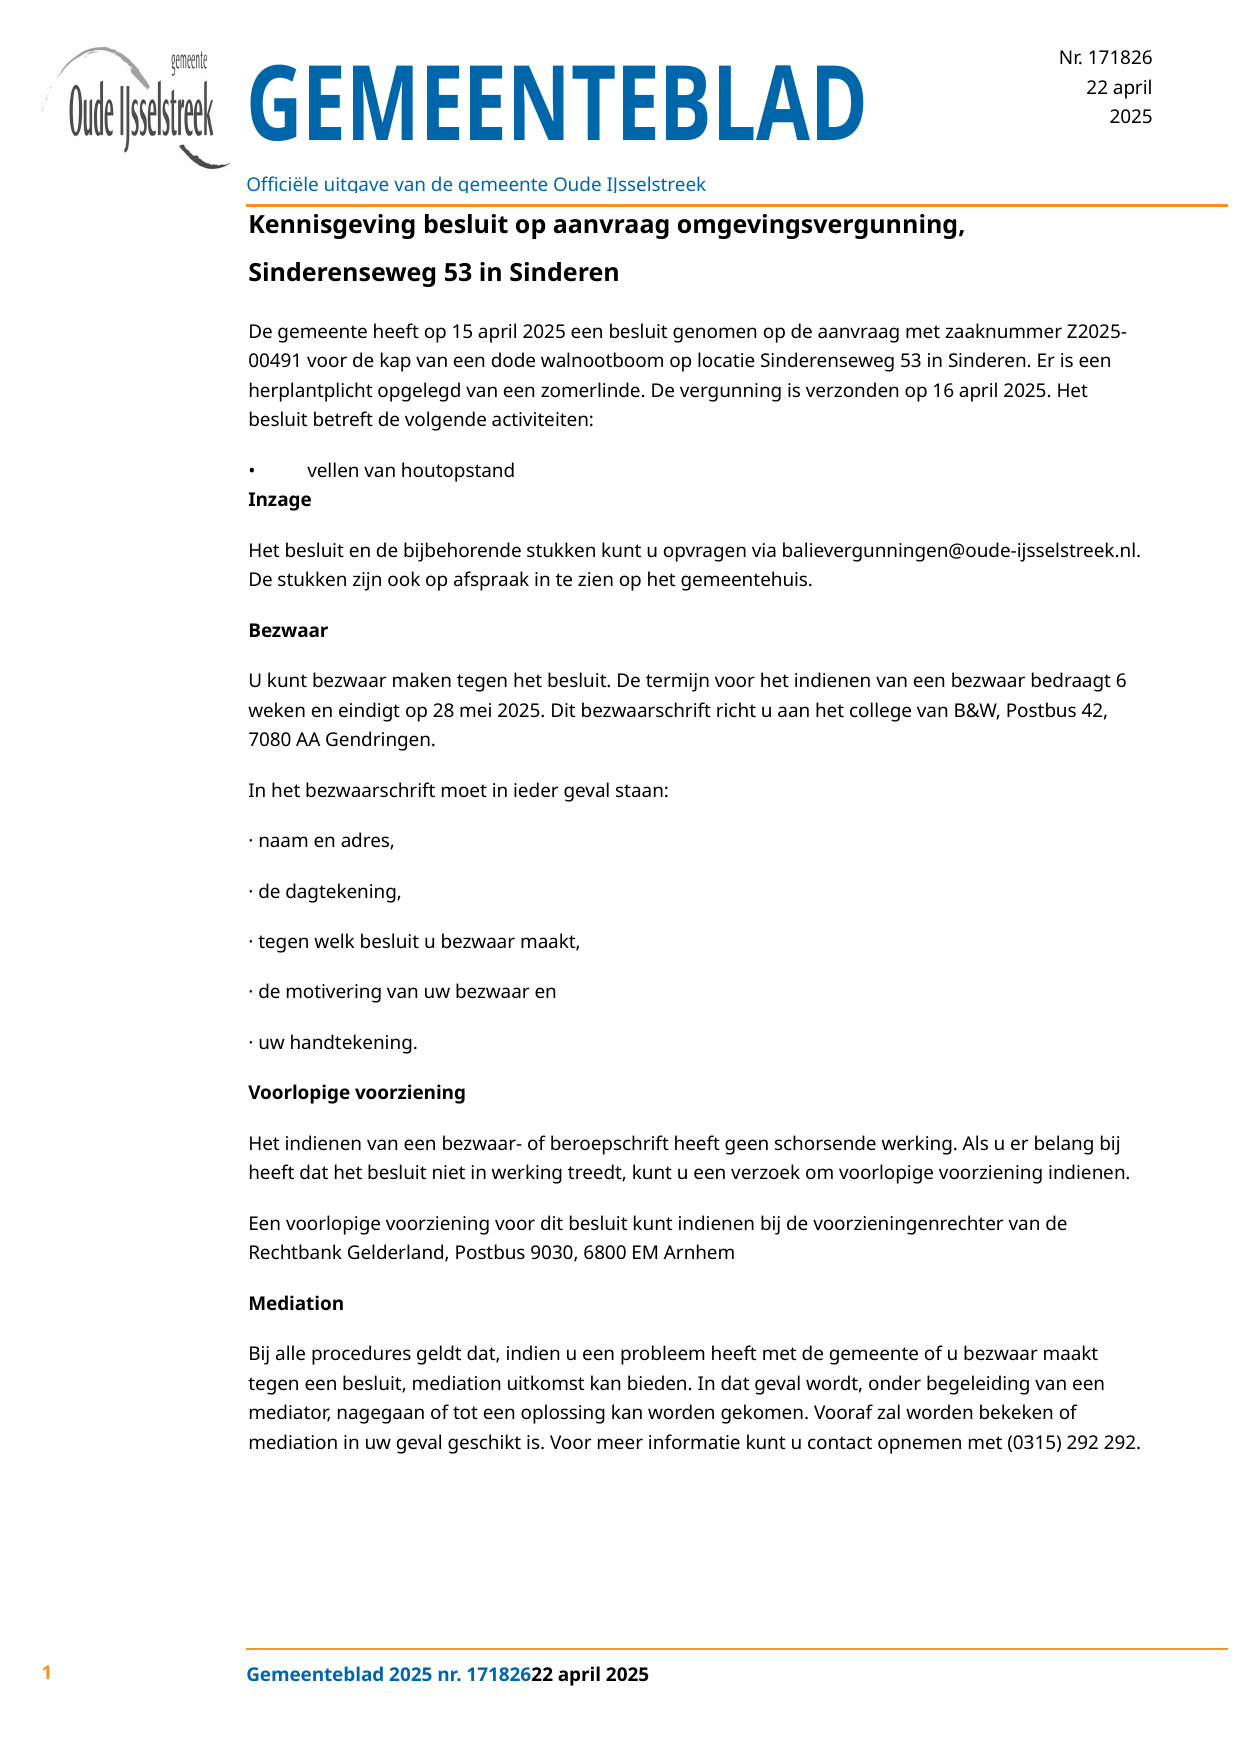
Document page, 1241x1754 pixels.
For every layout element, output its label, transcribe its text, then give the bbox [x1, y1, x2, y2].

text Bij alle procedures geldt dat, indien u een probleem heeft met de gemeente of u bezwaar maakt tegen een besluit, mediation uitkomst kan bieden. In dat geval wordt, onder begeleiding van een mediator, nagegaan of tot een oplossing kan worden gekomen. Vooraf zal worden bekeken of mediation in uw geval geschikt is. Voor meer informatie kunt u contact opnemen met (0315) 292 292. [248, 1340, 1152, 1455]
text Een voorlopige voorziening voor dit besluit kunt indienen bij de voorzieningenrechter van de Rechtbank Gelderland, Postbus 9030, 6800 EM Arnhem [248, 1210, 1152, 1265]
text U kunt bezwaar maken tegen het besluit. De termijn voor het indienen van een bezwaar bedraagt 6 weken en eindigt op 28 mei 2025. Dit bezwaarschrift richt u aan het college van B&W, Postbus 42, 7080 AA Gendringen. [248, 667, 1152, 752]
text Het besluit en de bijbehorende stukken kunt u opvragen via balievergunningen@oude-ijsselstreek.nl. De stukken zijn ook op afspraak in te zien op het gemeentehuis. [248, 537, 1152, 592]
text Het indienen van een bezwaar- of beroepschrift heeft geen schorsende werking. Als u er belang bij heeft dat het besluit niet in werking treedt, kunt u een verzoek om voorlopige voorziening indienen. [248, 1130, 1152, 1185]
text In het bezwaarschrift moet in ieder geval staan: [248, 777, 1152, 803]
text Inzage [248, 487, 1152, 512]
text · naam en adres, [248, 827, 1152, 853]
picture [41, 47, 231, 172]
text · tegen welk besluit u bezwaar maakt, [248, 928, 1152, 954]
text · de dagtekening, [248, 878, 1152, 904]
text Bezwaar [248, 617, 1152, 643]
text Voorlopige voorziening [248, 1079, 1152, 1105]
text De gemeente heeft op 15 april 2025 een besluit genomen op de aanvraag met zaaknummer Z2025-00491 voor de kap van een dode walnootboom op locatie Sinderenseweg 53 in Sinderen. Er is een herplantplicht opgelegd van een zomerlinde. De vergunning is verzonden op 16 april 2025. Het besluit betreft de volgende activiteiten: [248, 318, 1152, 432]
text · de motivering van uw bezwaar en [248, 979, 1152, 1004]
text Kennisgeving besluit op aanvraag omgevingsvergunning, Sinderenseweg 53 in Sinderen [248, 207, 1152, 288]
list vellen van houtopstand [248, 457, 1152, 483]
text · uw handtekening. [248, 1029, 1152, 1055]
text Mediation [248, 1290, 1152, 1316]
